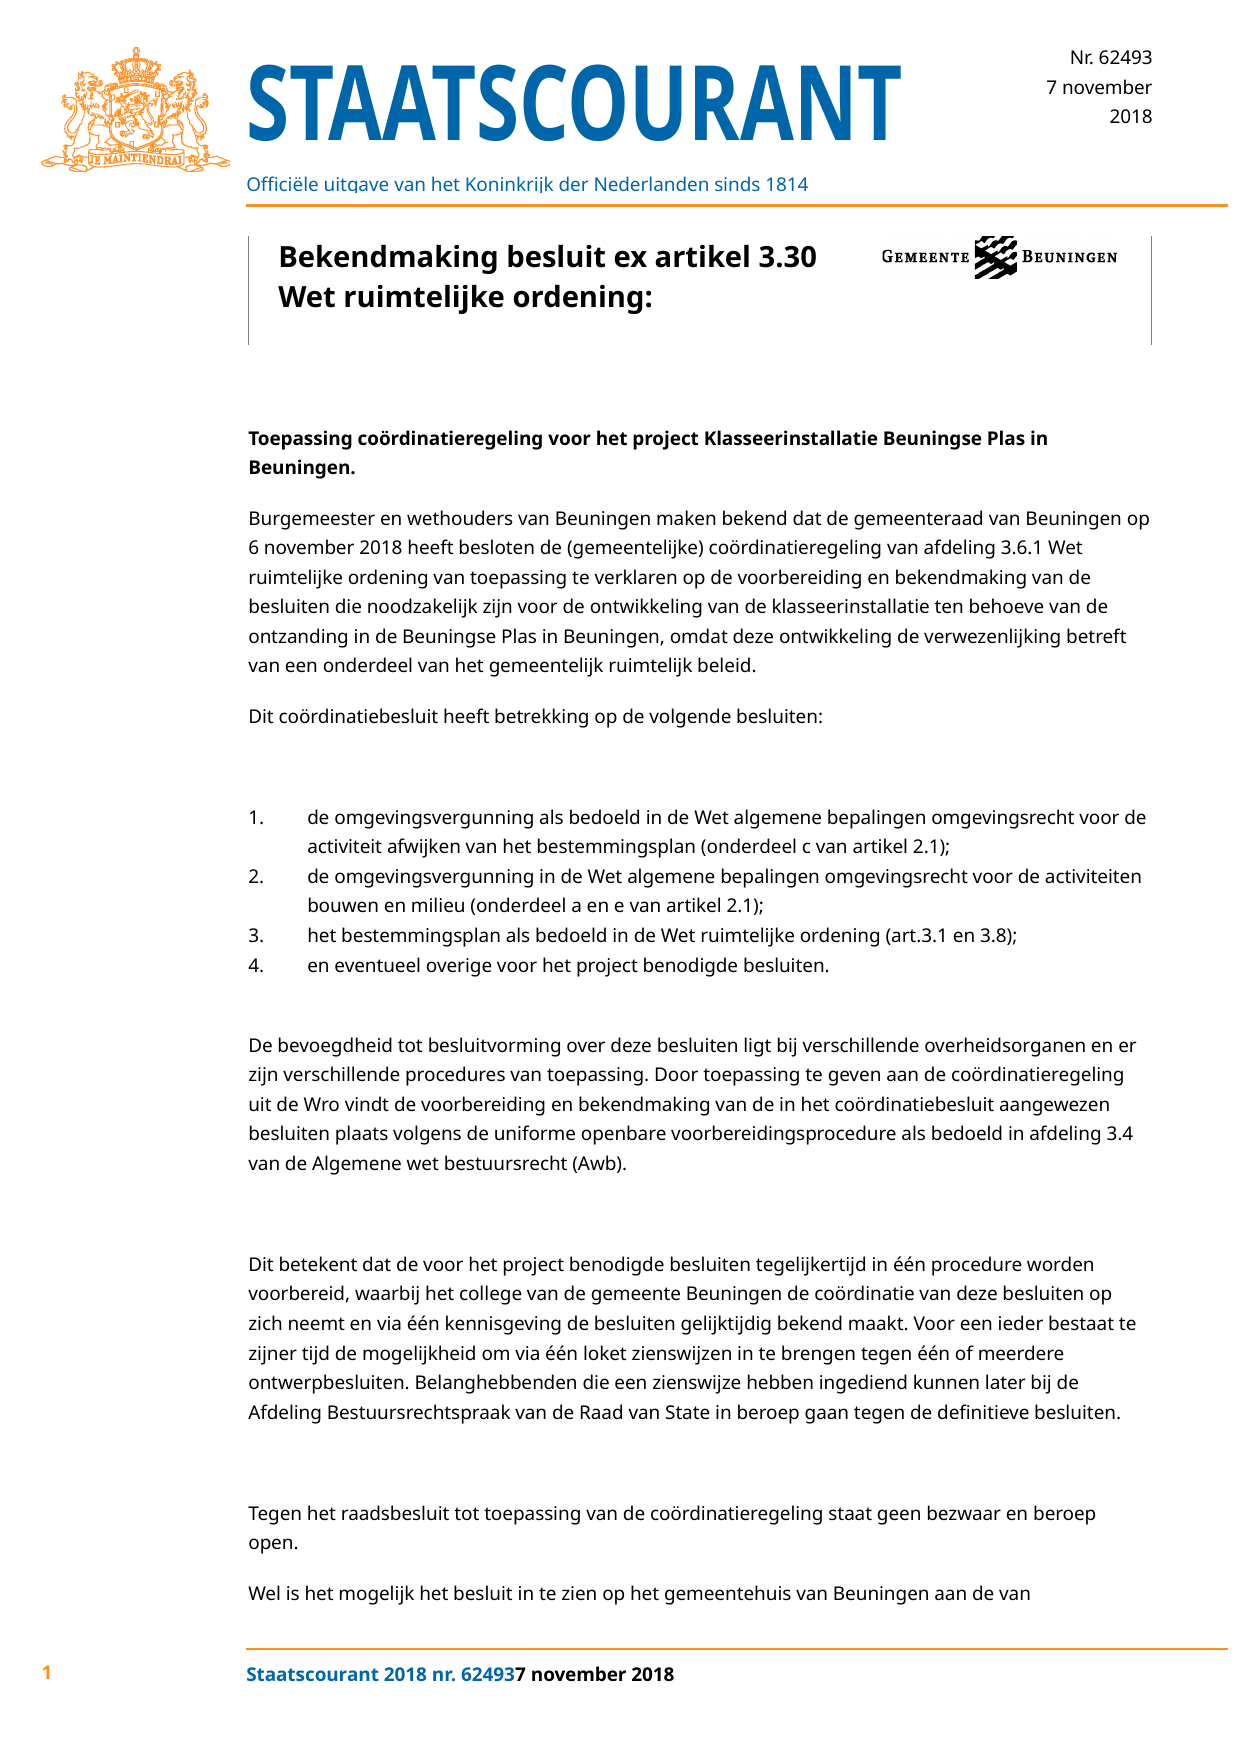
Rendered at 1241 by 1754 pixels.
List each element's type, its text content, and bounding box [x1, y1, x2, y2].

picture [41, 47, 231, 172]
list de omgevingsvergunning in de Wet algemene bepalingen omgevingsrecht voor de activiteiten bouwen en milieu (onderdeel a en e van artikel 2.1); [248, 863, 1152, 918]
text Dit betekent dat de voor het project benodigde besluiten tegelijkertijd in één procedure worden voorbereid, waarbij het college van de gemeente Beuningen de coördinatie van deze besluiten op zich neemt en via één kennisgeving de besluiten gelijktijdig bekend maakt. Voor een ieder bestaat te zijner tijd de mogelijkheid om via één loket zienswijzen in te brengen tegen één of meerdere ontwerpbesluiten. Belanghebbenden die een zienswijze hebben ingediend kunnen later bij de Afdeling Bestuursrechtspraak van de Raad van State in beroep gaan tegen de definitieve besluiten. [248, 1251, 1152, 1424]
table_header Bekendmaking besluit ex artikel 3.30 Wet ruimtelijke ordening: [249, 236, 850, 345]
table_header [850, 236, 1151, 345]
text Dit coördinatiebesluit heeft betrekking op de volgende besluiten: [248, 703, 1152, 729]
list en eventueel overige voor het project benodigde besluiten. [248, 952, 1152, 977]
text Burgemeester en wethouders van Beuningen maken bekend dat de gemeenteraad van Beuningen op 6 november 2018 heeft besloten de (gemeentelijke) coördinatieregeling van afdeling 3.6.1 Wet ruimtelijke ordening van toepassing te verklaren op de voorbereiding en bekendmaking van de besluiten die noodzakelijk zijn voor de ontwikkeling van de klasseerinstallatie ten behoeve van de ontzanding in de Beuningse Plas in Beuningen, omdat deze ontwikkeling de verwezenlijking betreft van een onderdeel van het gemeentelijk ruimtelijk beleid. [248, 505, 1152, 678]
list het bestemmingsplan als bedoeld in de Wet ruimtelijke ordening (art.3.1 en 3.8); [248, 922, 1152, 948]
text Tegen het raadsbesluit tot toepassing van de coördinatieregeling staat geen bezwaar en beroep open. [248, 1500, 1152, 1555]
picture [882, 236, 1119, 279]
list de omgevingsvergunning als bedoeld in de Wet algemene bepalingen omgevingsrecht voor de activiteit afwijken van het bestemmingsplan (onderdeel c van artikel 2.1); [248, 804, 1152, 859]
text Toepassing coördinatieregeling voor het project Klasseerinstallatie Beuningse Plas in Beuningen. [248, 425, 1152, 480]
text De bevoegdheid tot besluitvorming over deze besluiten ligt bij verschillende overheidsorganen en er zijn verschillende procedures van toepassing. Door toepassing te geven aan de coördinatieregeling uit de Wro vindt de voorbereiding en bekendmaking van de in het coördinatiebesluit aangewezen besluiten plaats volgens de uniforme openbare voorbereidingsprocedure als bedoeld in afdeling 3.4 van de Algemene wet bestuursrecht (Awb). [248, 1032, 1152, 1176]
text Wel is het mogelijk het besluit in te zien op het gemeentehuis van Beuningen aan de van [248, 1580, 1152, 1605]
